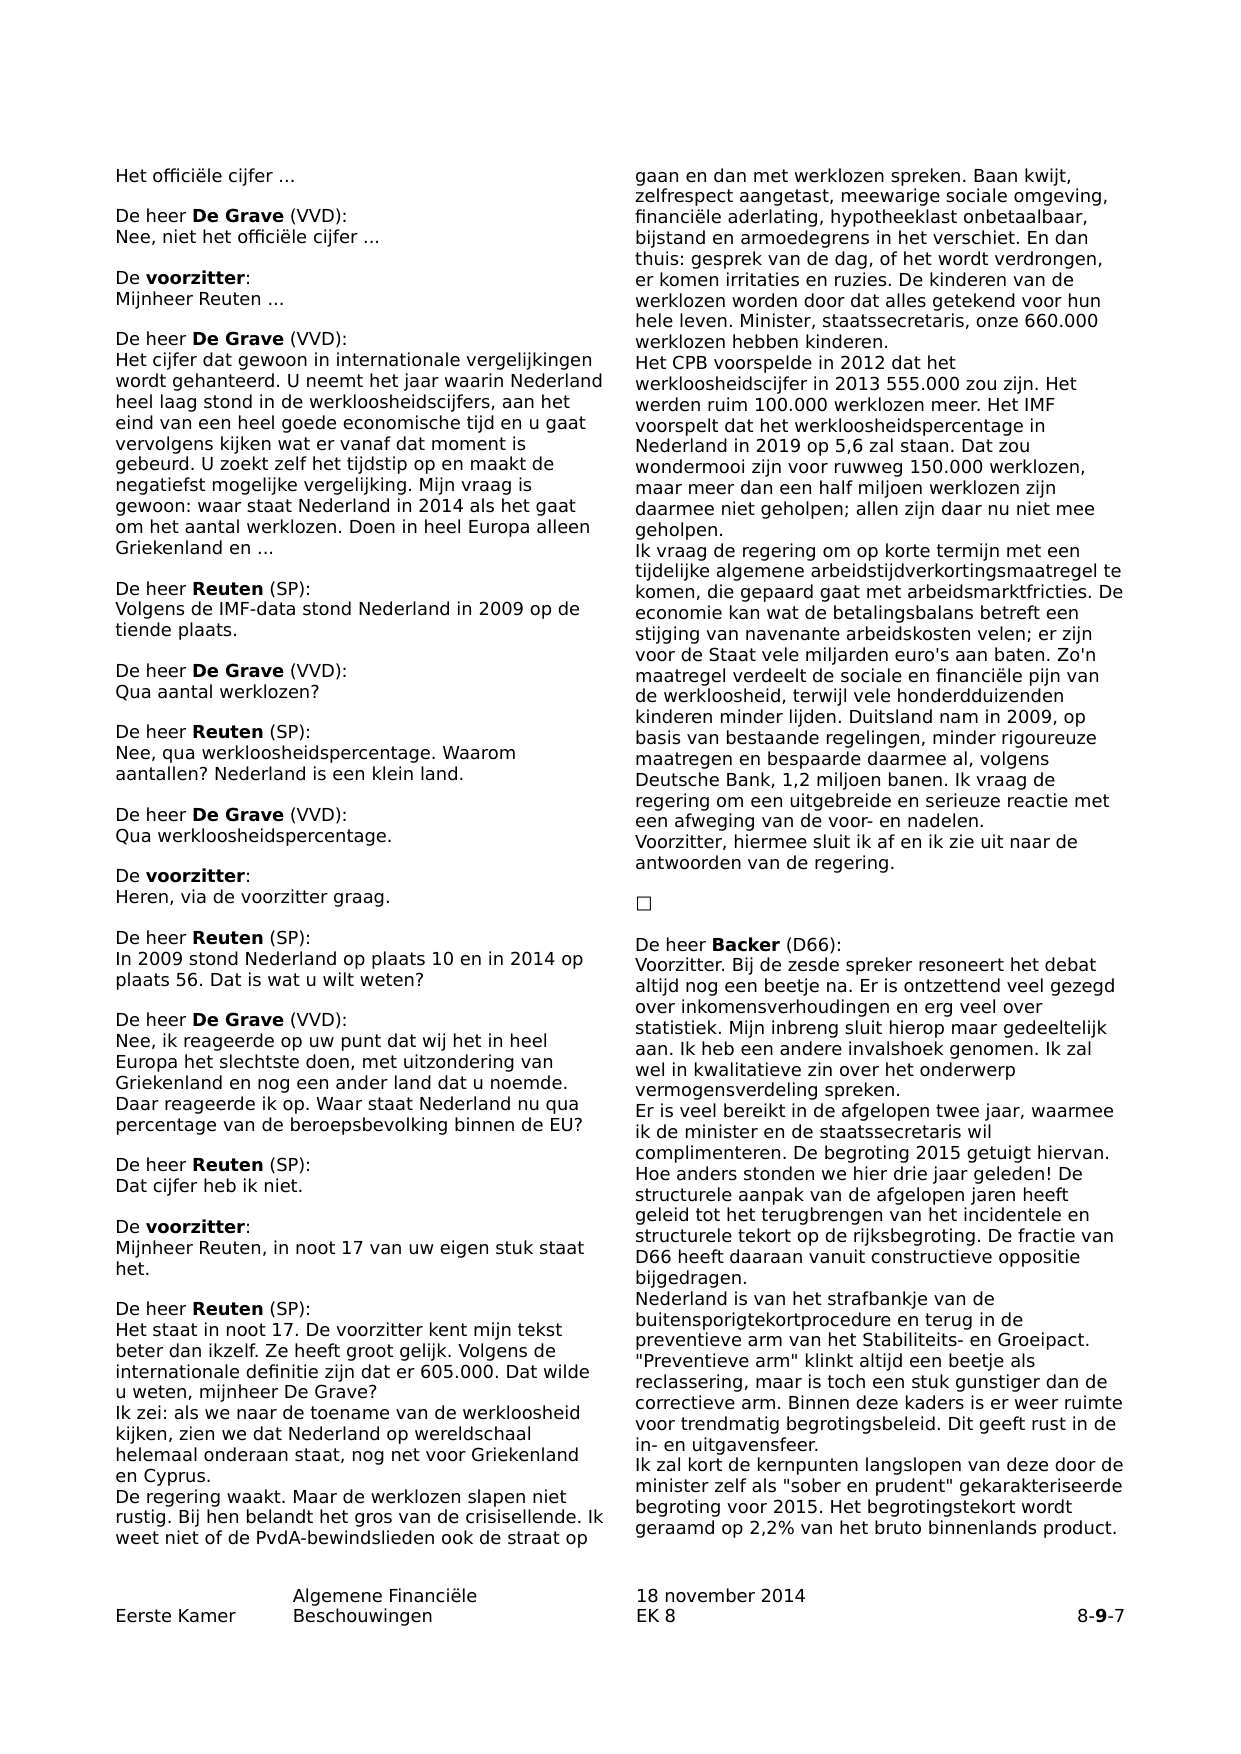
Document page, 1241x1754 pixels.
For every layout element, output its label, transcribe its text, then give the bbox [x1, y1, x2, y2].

text Nee, ik reageerde op uw punt dat wij het in heel Europa het slechtste doen, met uitzondering van Griekenland en nog een ander land dat u noemde. Daar reageerde ik op. Waar staat Nederland nu qua percentage van de beroepsbevolking binnen de EU? [115, 1031, 605, 1135]
text De heer Reuten (SP): [115, 1155, 605, 1176]
text Ik zal kort de kernpunten langslopen van deze door de minister zelf als "sober en prudent" gekarakteriseerde begroting voor 2015. Het begrotingstekort wordt geraamd op 2,2% van het bruto binnenlands product. [635, 1455, 1125, 1538]
text Het CPB voorspelde in 2012 dat het werkloosheidscijfer in 2013 555.000 zou zijn. Het werden ruim 100.000 werklozen meer. Het IMF voorspelt dat het werkloosheidspercentage in Nederland in 2019 op 5,6 zal staan. Dat zou wondermooi zijn voor ruwweg 150.000 werklozen, maar meer dan een half miljoen werklozen zijn daarmee niet geholpen; allen zijn daar nu niet mee geholpen. [635, 353, 1125, 540]
text Volgens de IMF-data stond Nederland in 2009 op de tiende plaats. [115, 599, 605, 641]
text Het officiële cijfer ... [115, 165, 605, 186]
text Qua werkloosheidspercentage. [115, 825, 605, 846]
text Er is veel bereikt in de afgelopen twee jaar, waarmee ik de minister en de staatssecretaris wil complimenteren. De begroting 2015 getuigt hiervan. Hoe anders stonden we hier drie jaar geleden! De structurele aanpak van de afgelopen jaren heeft geleid tot het terugbrengen van het incidentele en structurele tekort op de rijksbegroting. De fractie van D66 heeft daaraan vanuit constructieve oppositie bijgedragen. [635, 1101, 1125, 1288]
text Mijnheer Reuten ... [115, 288, 605, 309]
text Ik vraag de regering om op korte termijn met een tijdelijke algemene arbeidstijdverkortingsmaatregel te komen, die gepaard gaat met arbeidsmarktfricties. De economie kan wat de betalingsbalans betreft een stijging van navenante arbeidskosten velen; er zijn voor de Staat vele miljarden euro's aan baten. Zo'n maatregel verdeelt de sociale en financiële pijn van de werkloosheid, terwijl vele honderdduizenden kinderen minder lijden. Duitsland nam in 2009, op basis van bestaande regelingen, minder rigoureuze maatregen en bespaarde daarmee al, volgens Deutsche Bank, 1,2 miljoen banen. Ik vraag de regering om een uitgebreide en serieuze reactie met een afweging van de voor- en nadelen. [635, 540, 1125, 832]
text De heer De Grave (VVD): [115, 1010, 605, 1031]
text Qua aantal werklozen? [115, 681, 605, 702]
text Nee, niet het officiële cijfer ... [115, 227, 605, 248]
text Voorzitter, hiermee sluit ik af en ik zie uit naar de antwoorden van de regering. [635, 832, 1125, 874]
text In 2009 stond Nederland op plaats 10 en in 2014 op plaats 56. Dat is wat u wilt weten? [115, 948, 605, 990]
text De heer De Grave (VVD): [115, 805, 605, 825]
text Het staat in noot 17. De voorzitter kent mijn tekst beter dan ikzelf. Ze heeft groot gelijk. Volgens de internationale definitie zijn dat er 605.000. Dat wilde u weten, mijnheer De Grave? [115, 1320, 605, 1403]
text gaan en dan met werklozen spreken. Baan kwijt, zelfrespect aangetast, meewarige sociale omgeving, financiële aderlating, hypotheeklast onbetaalbaar, bijstand en armoedegrens in het verschiet. En dan thuis: gesprek van de dag, of het wordt verdrongen, er komen irritaties en ruzies. De kinderen van de werklozen worden door dat alles getekend voor hun hele leven. Minister, staatssecretaris, onze 660.000 werklozen hebben kinderen. [635, 165, 1125, 353]
text Nederland is van het strafbankje van de buitensporigtekortprocedure en terug in de preventieve arm van het Stabiliteits- en Groeipact. "Preventieve arm" klinkt altijd een beetje als reclassering, maar is toch een stuk gunstiger dan de correctieve arm. Binnen deze kaders is er weer ruimte voor trendmatig begrotingsbeleid. Dit geeft rust in de in- en uitgavensfeer. [635, 1288, 1125, 1455]
text De voorzitter: [115, 268, 605, 288]
text De voorzitter: [115, 1217, 605, 1237]
text Nee, qua werkloosheidspercentage. Waarom aantallen? Nederland is een klein land. [115, 743, 605, 785]
text De heer Backer (D66): [635, 934, 1125, 955]
text ⬜ [635, 894, 1125, 914]
text Voorzitter. Bij de zesde spreker resoneert het debat altijd nog een beetje na. Er is ontzettend veel gezegd over inkomensverhoudingen en erg veel over statistiek. Mijn inbreng sluit hierop maar gedeeltelijk aan. Ik heb een andere invalshoek genomen. Ik zal wel in kwalitatieve zin over het onderwerp vermogensverdeling spreken. [635, 955, 1125, 1101]
text Ik zei: als we naar de toename van de werkloosheid kijken, zien we dat Nederland op wereldschaal helemaal onderaan staat, nog net voor Griekenland en Cyprus. [115, 1403, 605, 1486]
text De heer Reuten (SP): [115, 928, 605, 948]
text De heer Reuten (SP): [115, 1299, 605, 1320]
text Heren, via de voorzitter graag. [115, 887, 605, 908]
text De regering waakt. Maar de werklozen slapen niet rustig. Bij hen belandt het gros van de crisisellende. Ik weet niet of de PvdA-bewindslieden ook de straat op [115, 1486, 605, 1549]
text De heer De Grave (VVD): [115, 329, 605, 350]
text Mijnheer Reuten, in noot 17 van uw eigen stuk staat het. [115, 1237, 605, 1279]
text De heer De Grave (VVD): [115, 206, 605, 227]
text De heer Reuten (SP): [115, 578, 605, 599]
text De heer De Grave (VVD): [115, 661, 605, 681]
text De heer Reuten (SP): [115, 722, 605, 743]
text Het cijfer dat gewoon in internationale vergelijkingen wordt gehanteerd. U neemt het jaar waarin Nederland heel laag stond in de werkloosheidscijfers, aan het eind van een heel goede economische tijd en u gaat vervolgens kijken wat er vanaf dat moment is gebeurd. U zoekt zelf het tijdstip op en maakt de negatiefst mogelijke vergelijking. Mijn vraag is gewoon: waar staat Nederland in 2014 als het gaat om het aantal werklozen. Doen in heel Europa alleen Griekenland en ... [115, 350, 605, 558]
text Dat cijfer heb ik niet. [115, 1176, 605, 1197]
text De voorzitter: [115, 866, 605, 887]
